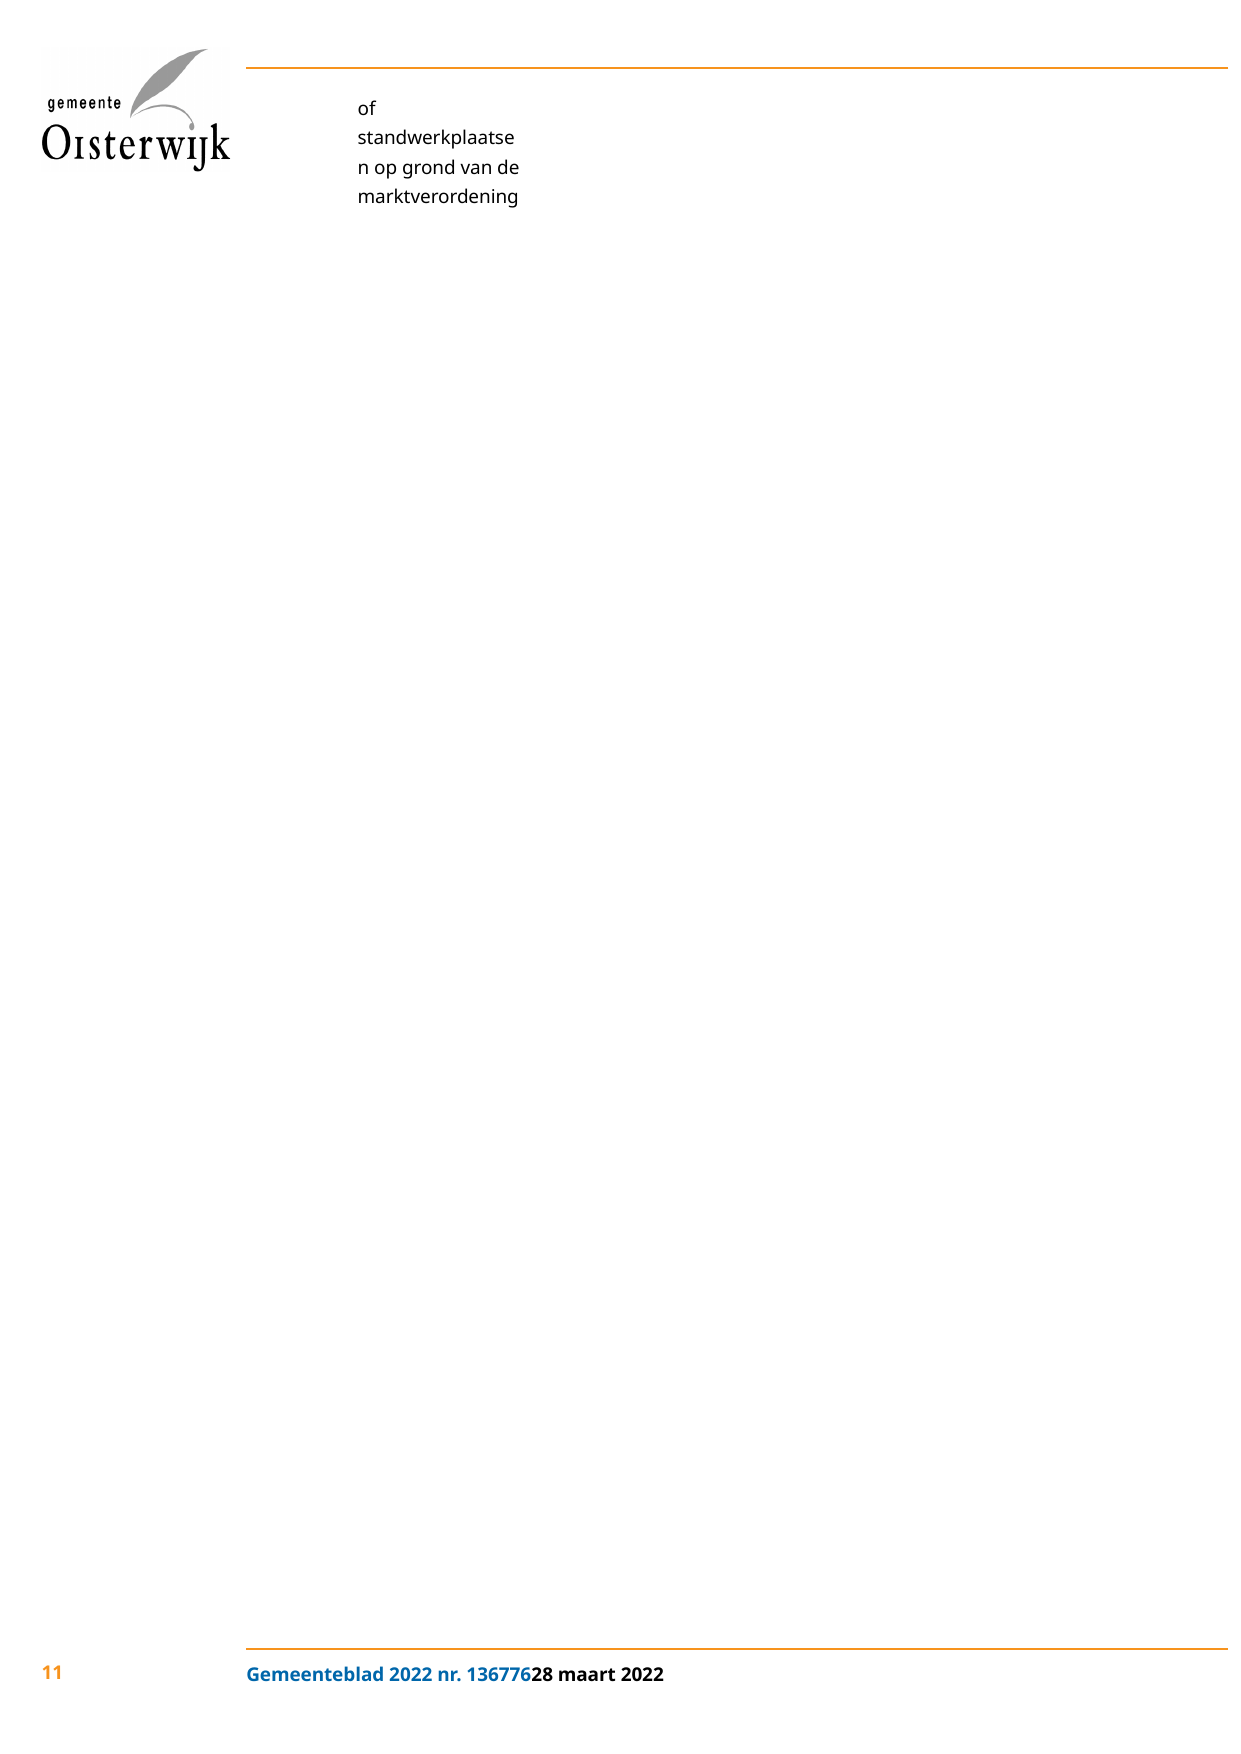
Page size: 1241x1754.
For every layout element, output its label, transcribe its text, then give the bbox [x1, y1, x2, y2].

table_cell [1042, 95, 1152, 209]
table_cell [524, 95, 633, 209]
table_cell [248, 95, 357, 209]
table_cell of standwerkplaatsen op grond van de marktverordening [358, 95, 524, 209]
table_cell [633, 95, 743, 209]
picture [41, 47, 231, 172]
table_cell [852, 95, 1042, 209]
table_cell [743, 95, 852, 209]
